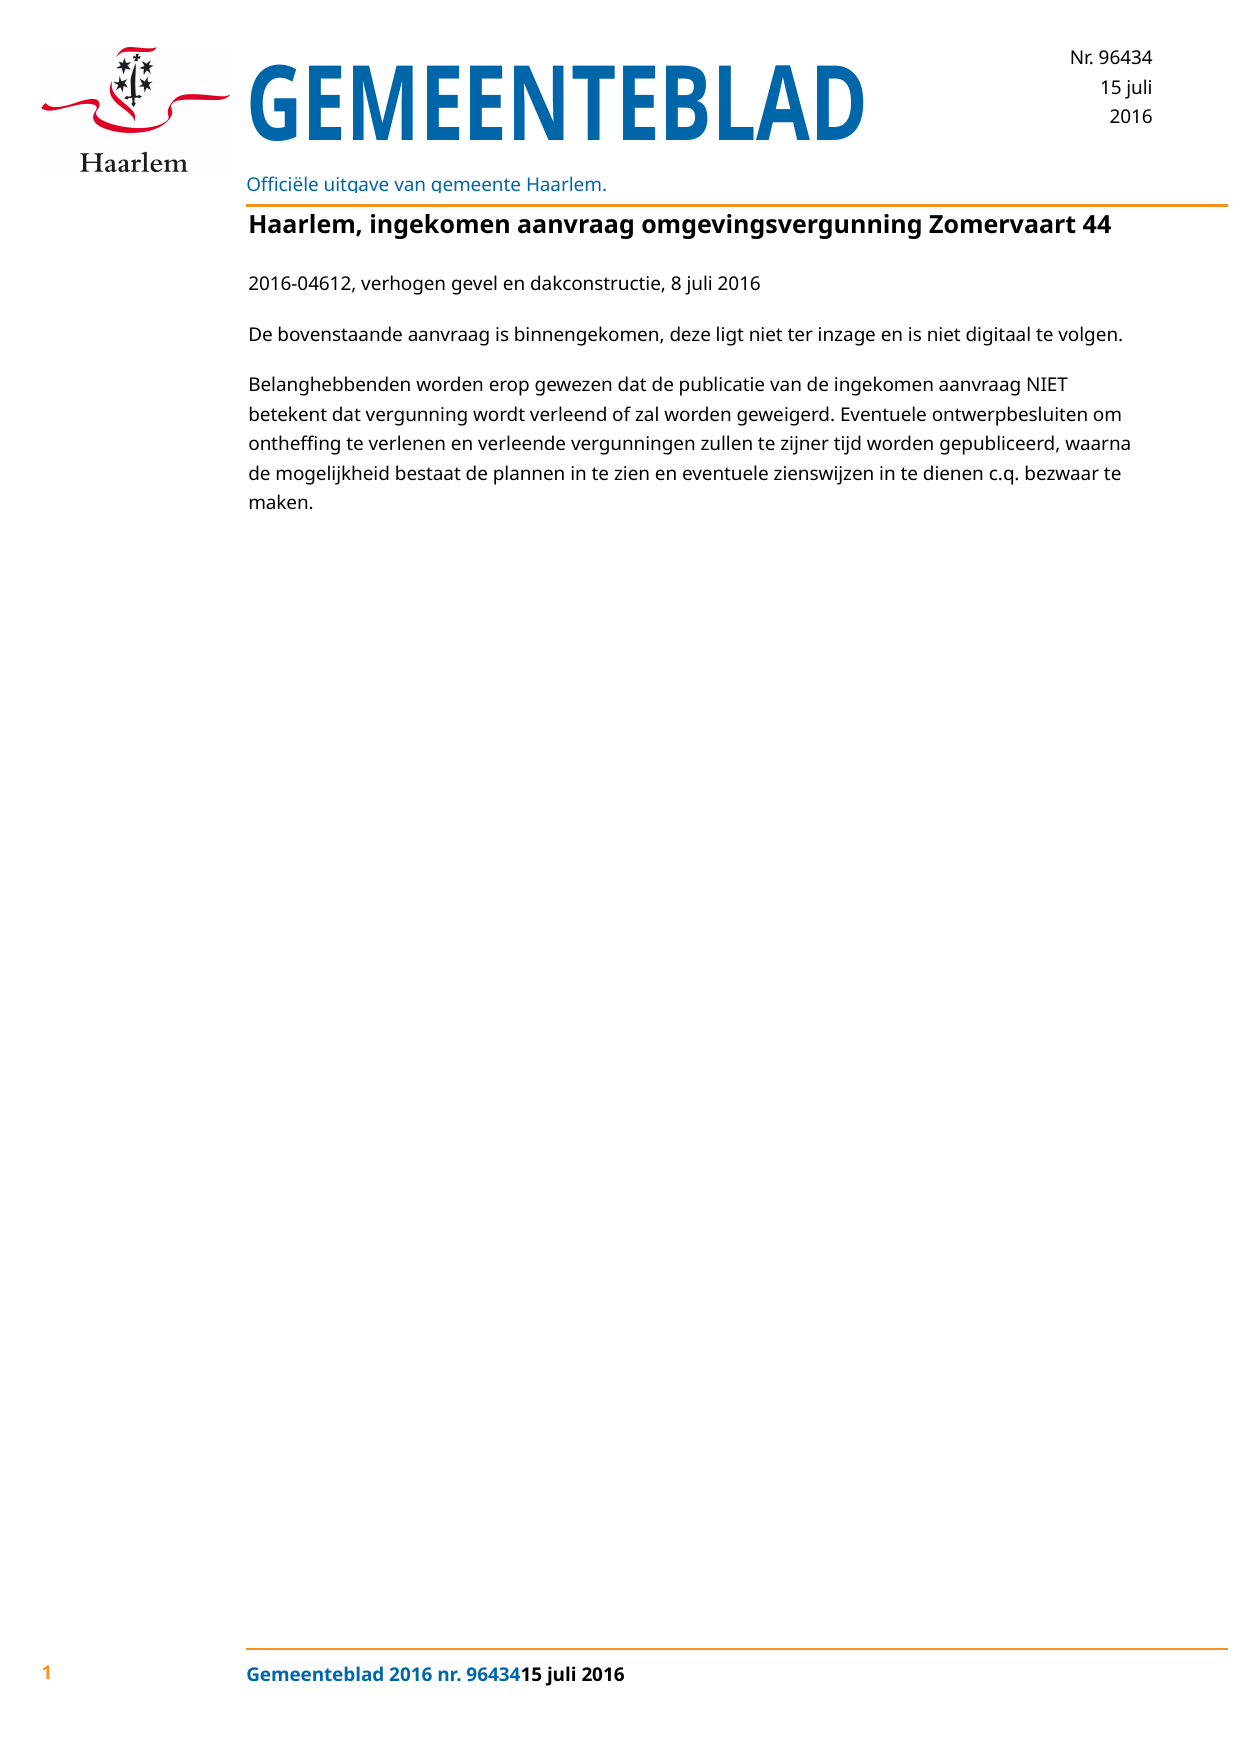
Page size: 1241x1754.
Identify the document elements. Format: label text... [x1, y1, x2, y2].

picture [41, 47, 231, 172]
text Belanghebbenden worden erop gewezen dat de publicatie van de ingekomen aanvraag NIET betekent dat vergunning wordt verleend of zal worden geweigerd. Eventuele ontwerpbesluiten om ontheffing te verlenen en verleende vergunningen zullen te zijner tijd worden gepubliceerd, waarna de mogelijkheid bestaat de plannen in te zien en eventuele zienswijzen in te dienen c.q. bezwaar te maken. [248, 371, 1152, 515]
text De bovenstaande aanvraag is binnengekomen, deze ligt niet ter inzage en is niet digitaal te volgen. [248, 321, 1152, 346]
text Haarlem, ingekomen aanvraag omgevingsvergunning Zomervaart 44 [248, 207, 1152, 241]
text 2016-04612, verhogen gevel en dakconstructie, 8 juli 2016 [248, 270, 1152, 296]
